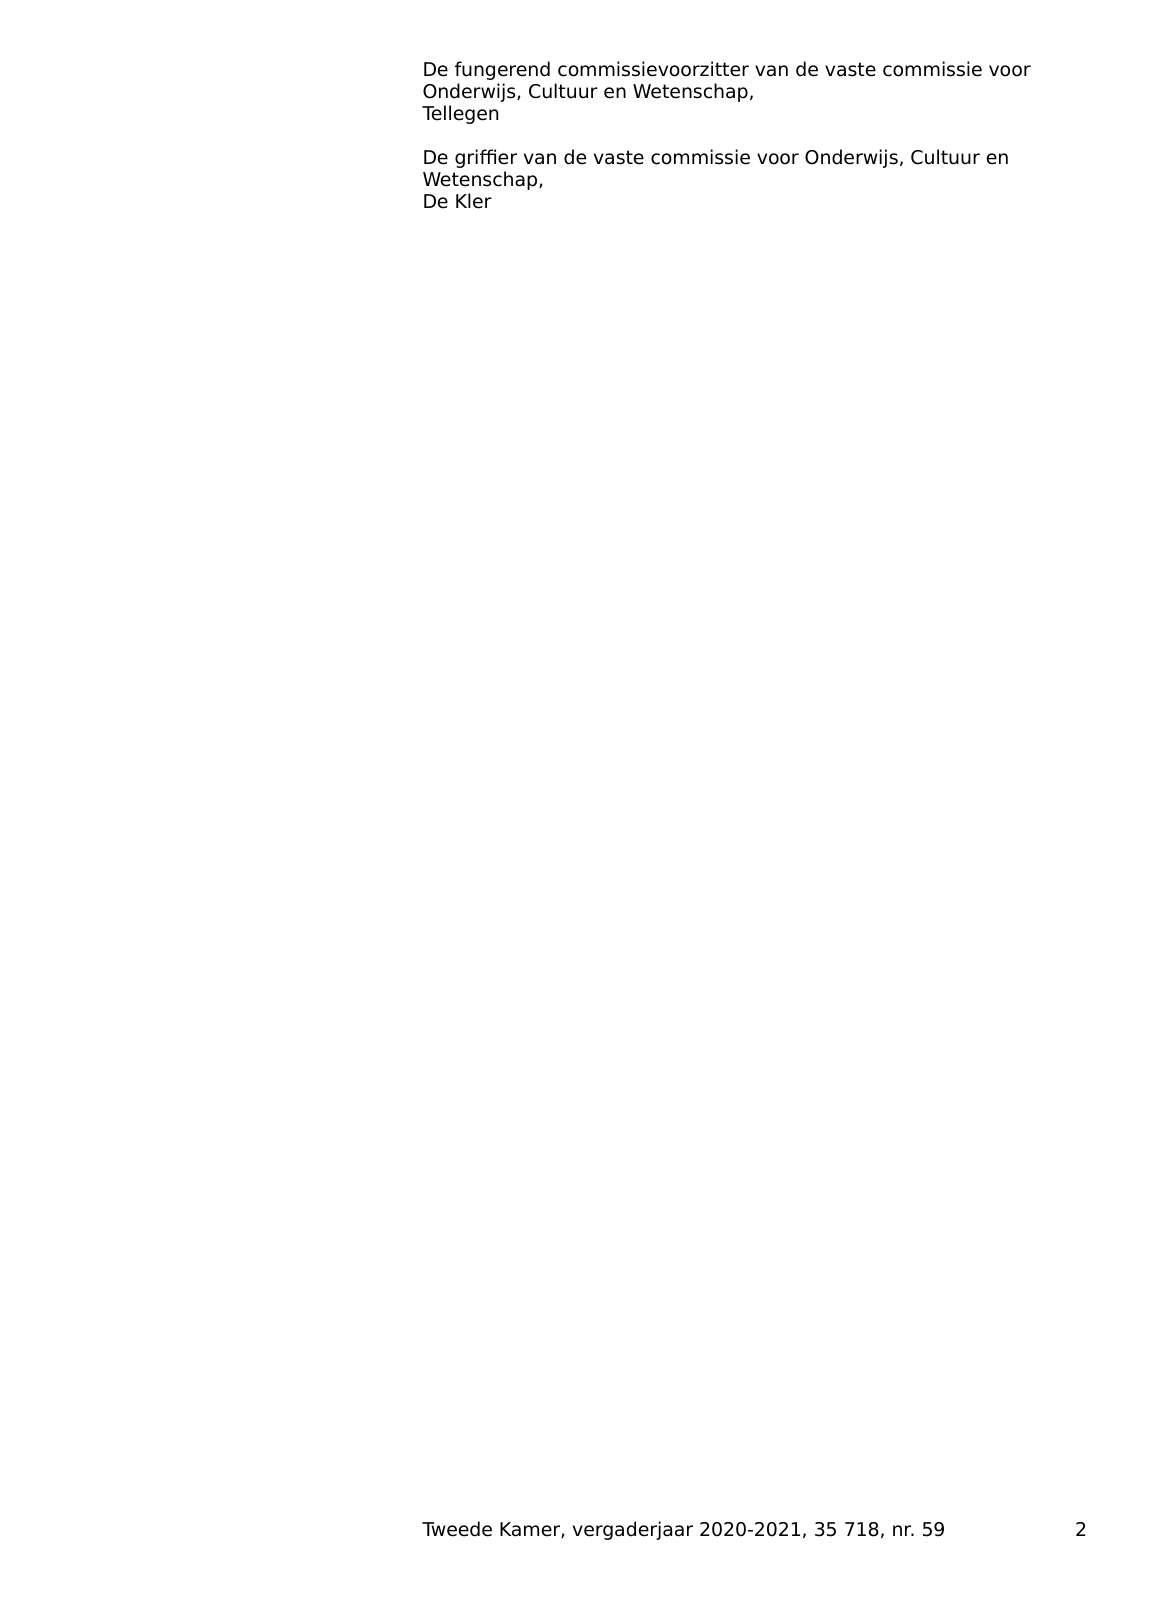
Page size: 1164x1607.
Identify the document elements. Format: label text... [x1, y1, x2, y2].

text De fungerend commissievoorzitter van de vaste commissie voor Onderwijs, Cultuur en Wetenschap, Tellegen [422, 59, 1087, 125]
text De griffier van de vaste commissie voor Onderwijs, Cultuur en Wetenschap, De Kler [422, 147, 1087, 213]
